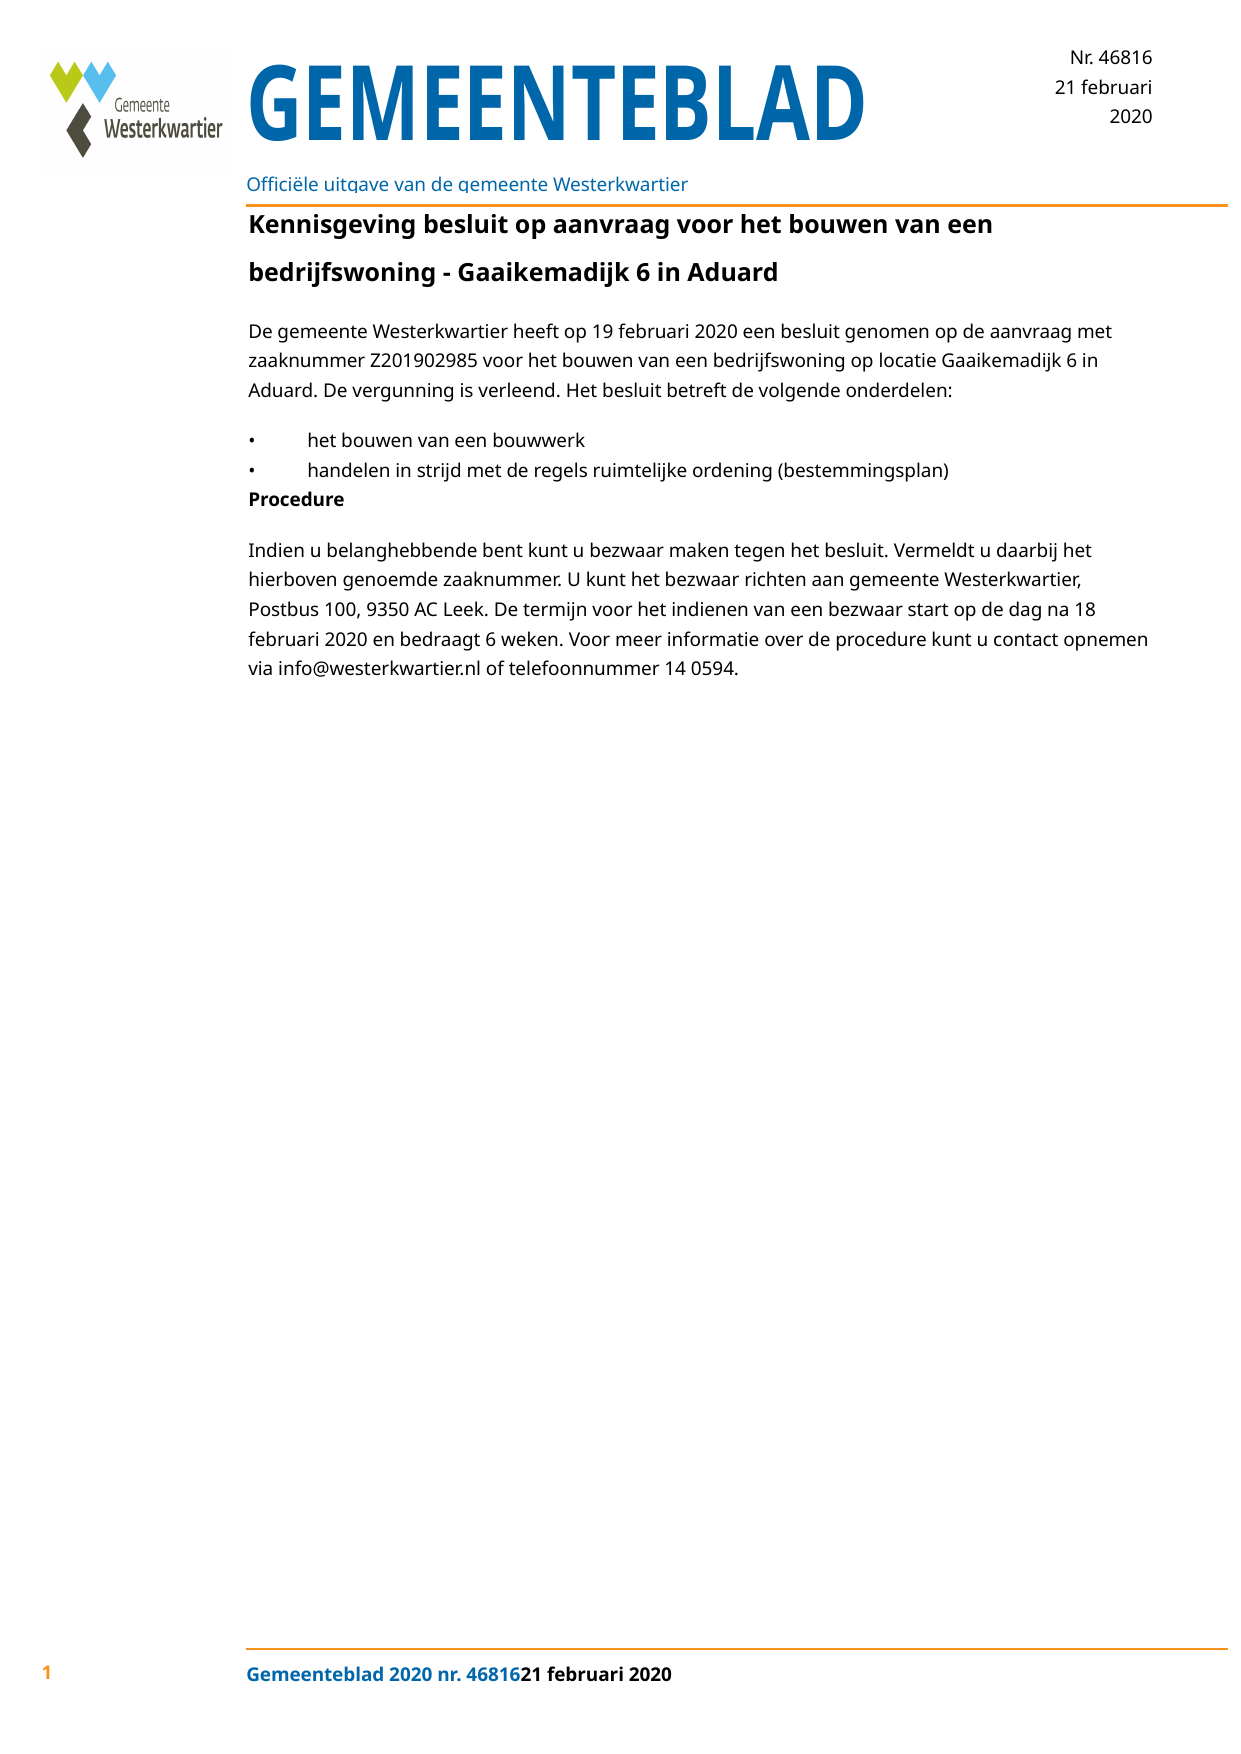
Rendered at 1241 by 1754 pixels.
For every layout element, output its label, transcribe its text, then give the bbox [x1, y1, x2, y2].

list het bouwen van een bouwwerk [248, 427, 1152, 453]
list handelen in strijd met de regels ruimtelijke ordening (bestemmingsplan) [248, 457, 1152, 483]
text De gemeente Westerkwartier heeft op 19 februari 2020 een besluit genomen op de aanvraag met zaaknummer Z201902985 voor het bouwen van een bedrijfswoning op locatie Gaaikemadijk 6 in Aduard. De vergunning is verleend. Het besluit betreft de volgende onderdelen: [248, 318, 1152, 403]
text Kennisgeving besluit op aanvraag voor het bouwen van een bedrijfswoning - Gaaikemadijk 6 in Aduard [248, 207, 1152, 288]
text Procedure [248, 487, 1152, 512]
picture [41, 47, 231, 172]
text Indien u belanghebbende bent kunt u bezwaar maken tegen het besluit. Vermeldt u daarbij het hierboven genoemde zaaknummer. U kunt het bezwaar richten aan gemeente Westerkwartier, Postbus 100, 9350 AC Leek. De termijn voor het indienen van een bezwaar start op de dag na 18 februari 2020 en bedraagt 6 weken. Voor meer informatie over de procedure kunt u contact opnemen via info@westerkwartier.nl of telefoonnummer 14 0594. [248, 537, 1152, 681]
